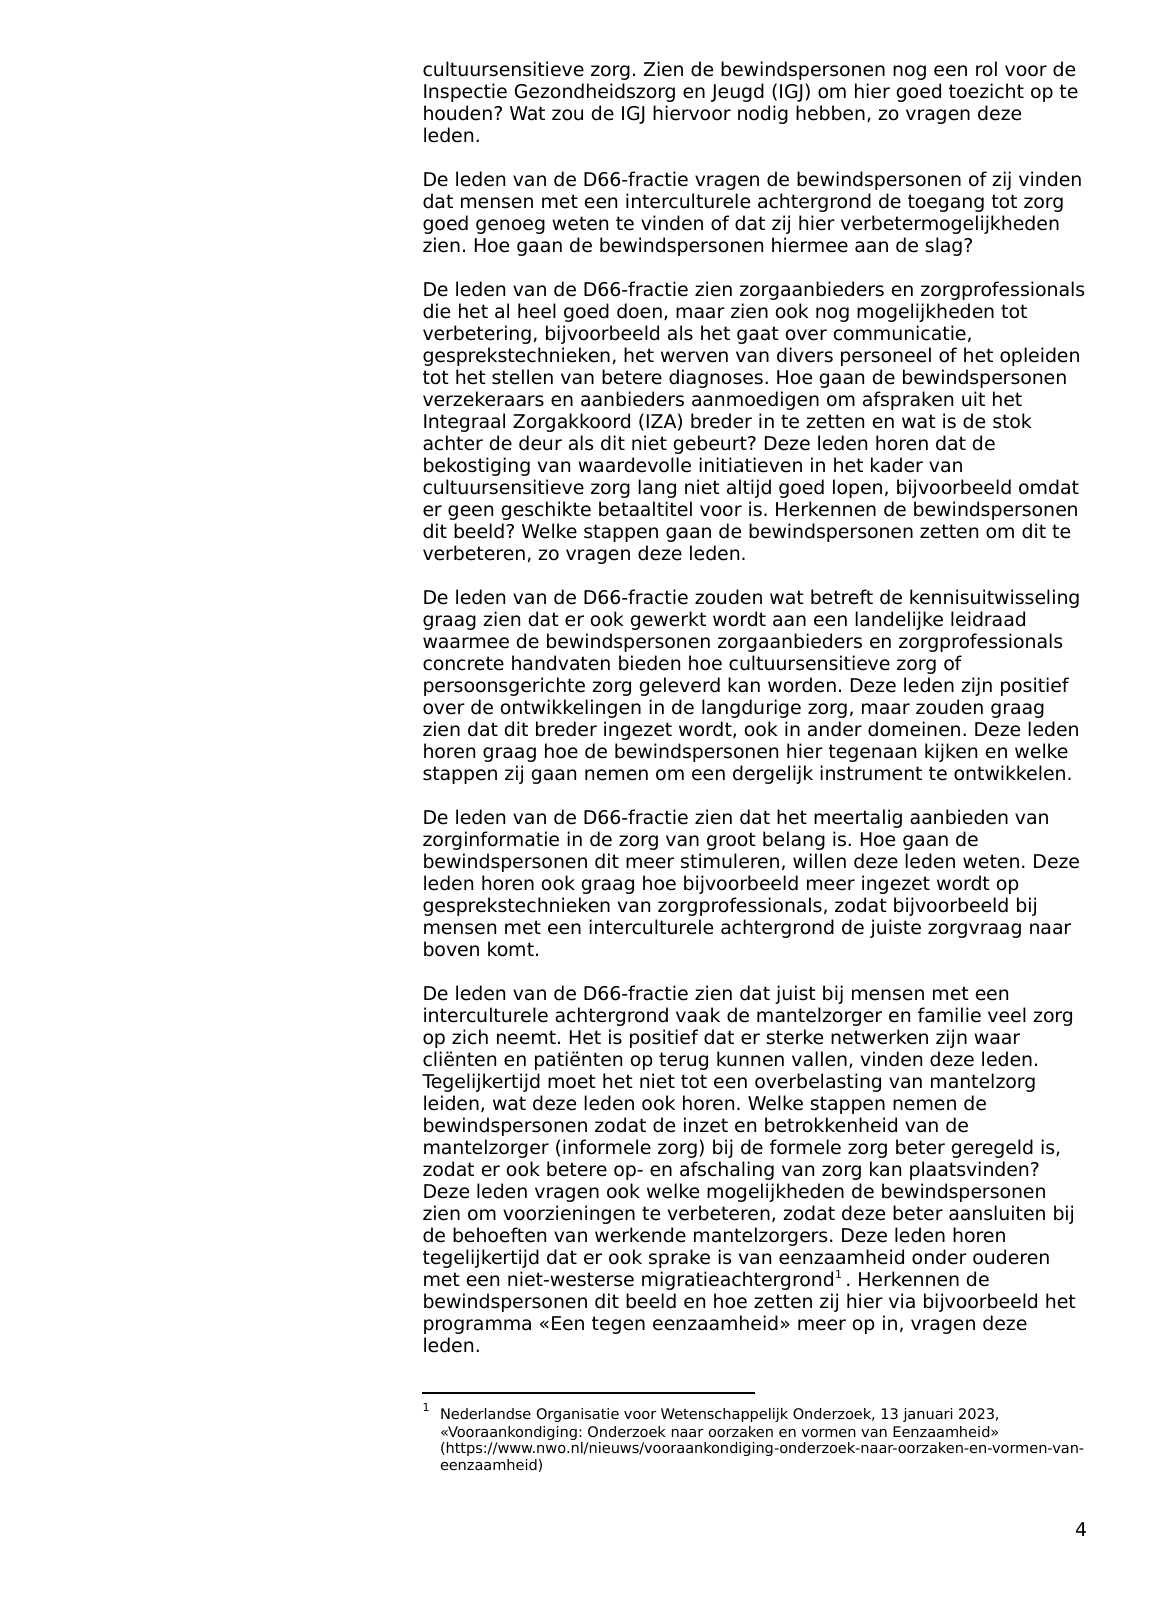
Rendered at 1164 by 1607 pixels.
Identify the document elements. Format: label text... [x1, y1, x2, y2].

text De leden van de D66-fractie zien dat juist bij mensen met een interculturele achtergrond vaak de mantelzorger en familie veel zorg op zich neemt. Het is positief dat er sterke netwerken zijn waar cliënten en patiënten op terug kunnen vallen, vinden deze leden. Tegelijkertijd moet het niet tot een overbelasting van mantelzorg leiden, wat deze leden ook horen. Welke stappen nemen de bewindspersonen zodat de inzet en betrokkenheid van de mantelzorger (informele zorg) bij de formele zorg beter geregeld is, zodat er ook betere op- en afschaling van zorg kan plaatsvinden? Deze leden vragen ook welke mogelijkheden de bewindspersonen zien om voorzieningen te verbeteren, zodat deze beter aansluiten bij de behoeften van werkende mantelzorgers. Deze leden horen tegelijkertijd dat er ook sprake is van eenzaamheid onder ouderen met een niet-westerse migratieachtergrond. Herkennen de bewindspersonen dit beeld en hoe zetten zij hier via bijvoorbeeld het programma «Een tegen eenzaamheid» meer op in, vragen deze leden. [422, 983, 1087, 1357]
text Nederlandse Organisatie voor Wetenschappelijk Onderzoek, 13 januari 2023, «Vooraankondiging: Onderzoek naar oorzaken en vormen van Eenzaamheid» (https://www.nwo.nl/nieuws/vooraankondiging-onderzoek-naar-oorzaken-en-vormen-van-eenzaamheid) [422, 1402, 1087, 1474]
text cultuursensitieve zorg. Zien de bewindspersonen nog een rol voor de Inspectie Gezondheidszorg en Jeugd (IGJ) om hier goed toezicht op te houden? Wat zou de IGJ hiervoor nodig hebben, zo vragen deze leden. [422, 59, 1087, 147]
text De leden van de D66-fractie vragen de bewindspersonen of zij vinden dat mensen met een interculturele achtergrond de toegang tot zorg goed genoeg weten te vinden of dat zij hier verbetermogelijkheden zien. Hoe gaan de bewindspersonen hiermee aan de slag? [422, 169, 1087, 257]
text De leden van de D66-fractie zien dat het meertalig aanbieden van zorginformatie in de zorg van groot belang is. Hoe gaan de bewindspersonen dit meer stimuleren, willen deze leden weten. Deze leden horen ook graag hoe bijvoorbeeld meer ingezet wordt op gesprekstechnieken van zorgprofessionals, zodat bijvoorbeeld bij mensen met een interculturele achtergrond de juiste zorgvraag naar boven komt. [422, 807, 1087, 961]
text De leden van de D66-fractie zouden wat betreft de kennisuitwisseling graag zien dat er ook gewerkt wordt aan een landelijke leidraad waarmee de bewindspersonen zorgaanbieders en zorgprofessionals concrete handvaten bieden hoe cultuursensitieve zorg of persoonsgerichte zorg geleverd kan worden. Deze leden zijn positief over de ontwikkelingen in de langdurige zorg, maar zouden graag zien dat dit breder ingezet wordt, ook in ander domeinen. Deze leden horen graag hoe de bewindspersonen hier tegenaan kijken en welke stappen zij gaan nemen om een dergelijk instrument te ontwikkelen. [422, 587, 1087, 785]
text De leden van de D66-fractie zien zorgaanbieders en zorgprofessionals die het al heel goed doen, maar zien ook nog mogelijkheden tot verbetering, bijvoorbeeld als het gaat over communicatie, gesprekstechnieken, het werven van divers personeel of het opleiden tot het stellen van betere diagnoses. Hoe gaan de bewindspersonen verzekeraars en aanbieders aanmoedigen om afspraken uit het Integraal Zorgakkoord (IZA) breder in te zetten en wat is de stok achter de deur als dit niet gebeurt? Deze leden horen dat de bekostiging van waardevolle initiatieven in het kader van cultuursensitieve zorg lang niet altijd goed lopen, bijvoorbeeld omdat er geen geschikte betaaltitel voor is. Herkennen de bewindspersonen dit beeld? Welke stappen gaan de bewindspersonen zetten om dit te verbeteren, zo vragen deze leden. [422, 279, 1087, 565]
